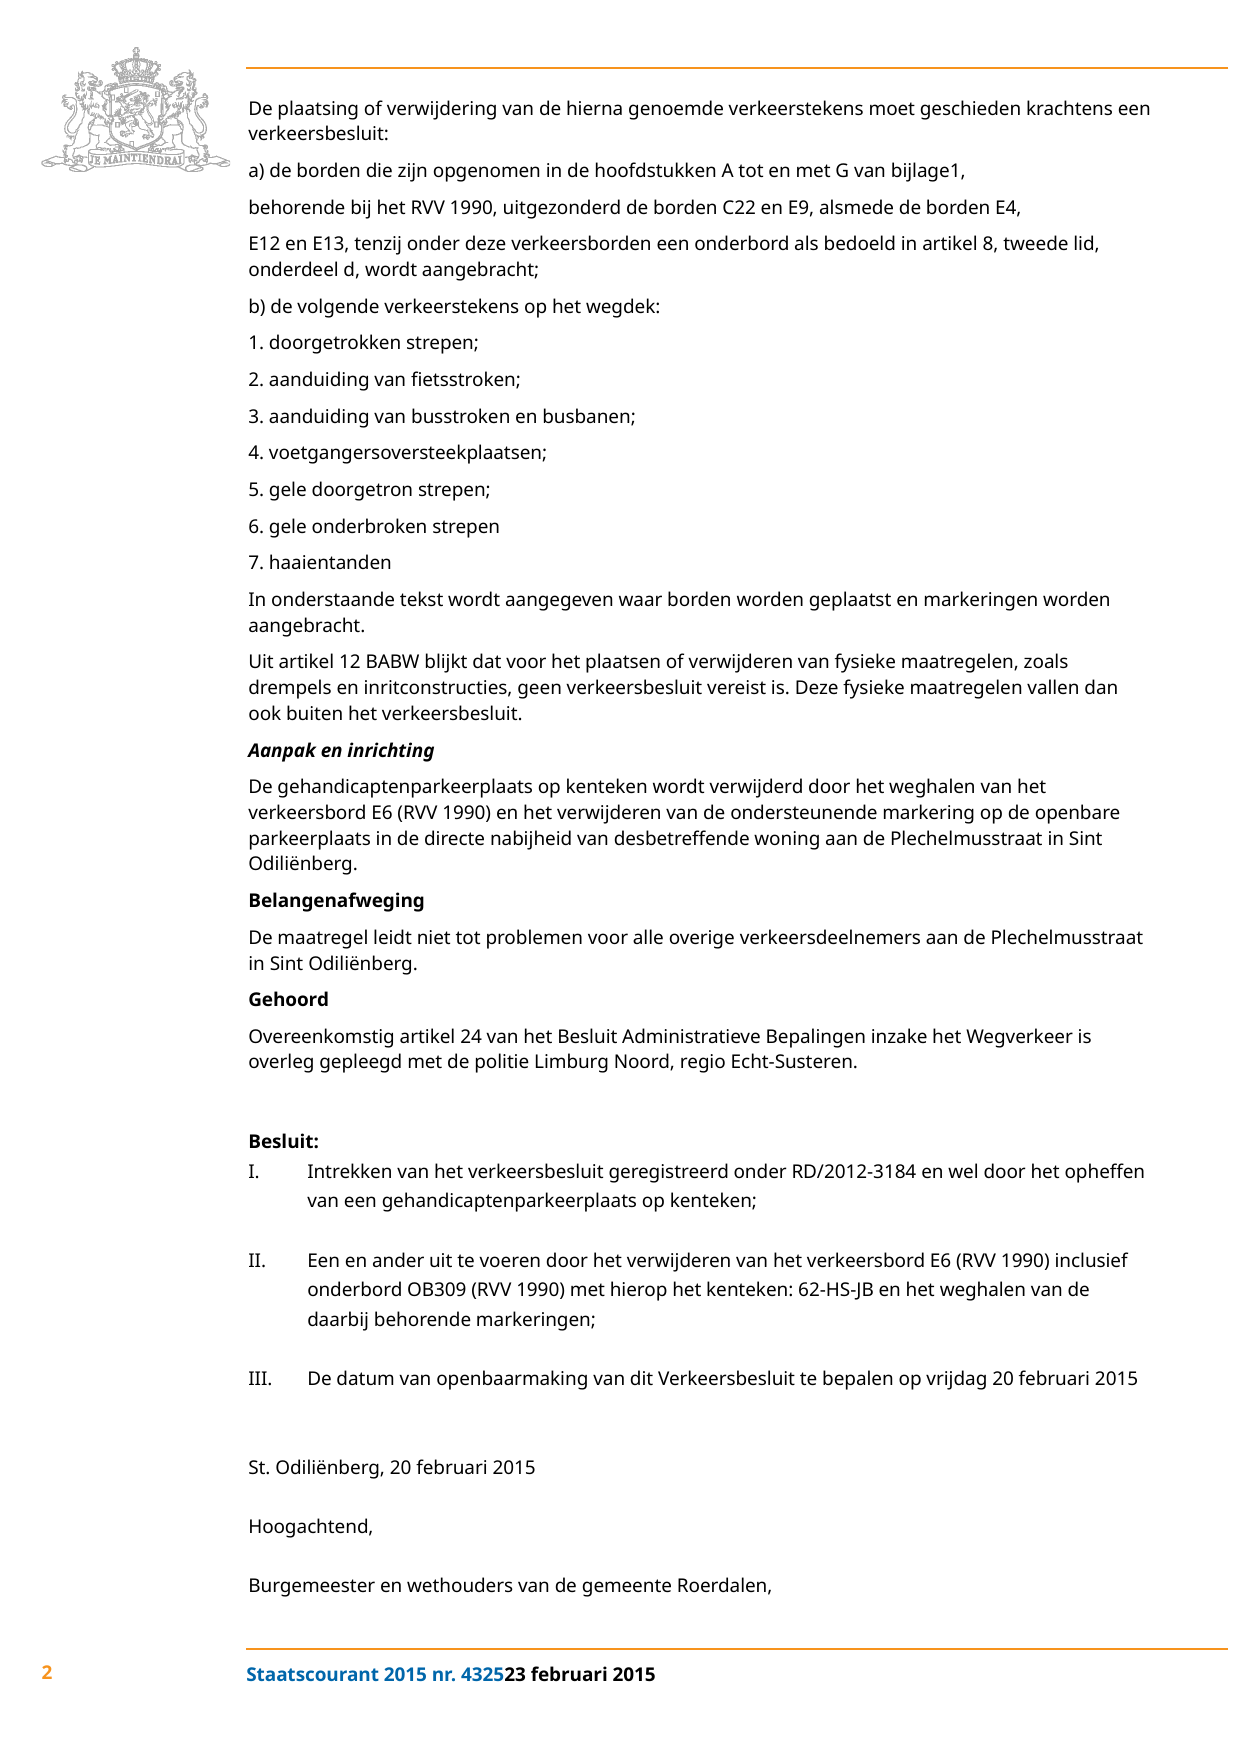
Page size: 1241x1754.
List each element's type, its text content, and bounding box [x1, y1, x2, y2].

text 7. haaientanden [248, 549, 1152, 575]
list Een en ander uit te voeren door het verwijderen van het verkeersbord E6 (RVV 1990) inclusief onderbord OB309 (RVV 1990) met hierop het kenteken: 62-HS-JB en het weghalen van de daarbij behorende markeringen; [248, 1247, 1152, 1332]
text De gehandicaptenparkeerplaats op kenteken wordt verwijderd door het weghalen van het verkeersbord E6 (RVV 1990) en het verwijderen van de ondersteunende markering op de openbare parkeerplaats in de directe nabijheid van desbetreffende woning aan de Plechelmusstraat in Sint Odiliënberg. [248, 773, 1152, 876]
text Burgemeester en wethouders van de gemeente Roerdalen, [248, 1572, 1152, 1598]
text 3. aanduiding van busstroken en busbanen; [248, 403, 1152, 429]
text E12 en E13, tenzij onder deze verkeersborden een onderbord als bedoeld in artikel 8, tweede lid, onderdeel d, wordt aangebracht; [248, 231, 1152, 282]
text Besluit: [248, 1128, 1152, 1154]
text Overeenkomstig artikel 24 van het Besluit Administratieve Bepalingen inzake het Wegverkeer is overleg gepleegd met de politie Limburg Noord, regio Echt-Susteren. [248, 1023, 1152, 1074]
text b) de volgende verkeerstekens op het wegdek: [248, 293, 1152, 319]
text Belangenafweging [248, 887, 1152, 913]
text 5. gele doorgetron strepen; [248, 476, 1152, 502]
text De maatregel leidt niet tot problemen voor alle overige verkeersdeelnemers aan de Plechelmusstraat in Sint Odiliënberg. [248, 924, 1152, 975]
text In onderstaande tekst wordt aangegeven waar borden worden geplaatst en markeringen worden aangebracht. [248, 586, 1152, 638]
text Hoogachtend, [248, 1513, 1152, 1539]
text 1. doorgetrokken strepen; [248, 329, 1152, 355]
text St. Odiliënberg, 20 februari 2015 [248, 1454, 1152, 1480]
text De plaatsing of verwijdering van de hierna genoemde verkeerstekens moet geschieden krachtens een verkeersbesluit: [248, 95, 1152, 146]
list De datum van openbaarmaking van dit Verkeersbesluit te bepalen op vrijdag 20 februari 2015 [248, 1365, 1152, 1391]
text behorende bij het RVV 1990, uitgezonderd de borden C22 en E9, alsmede de borden E4, [248, 194, 1152, 219]
list Intrekken van het verkeersbesluit geregistreerd onder RD/2012-3184 en wel door het opheffen van een gehandicaptenparkeerplaats op kenteken; [248, 1158, 1152, 1213]
text 4. voetgangersoversteekplaatsen; [248, 439, 1152, 465]
text Uit artikel 12 BABW blijkt dat voor het plaatsen of verwijderen van fysieke maatregelen, zoals drempels en inritconstructies, geen verkeersbesluit vereist is. Deze fysieke maatregelen vallen dan ook buiten het verkeersbesluit. [248, 649, 1152, 726]
text Gehoord [248, 986, 1152, 1012]
text 2. aanduiding van fietsstroken; [248, 366, 1152, 392]
picture [41, 47, 231, 172]
text 6. gele onderbroken strepen [248, 513, 1152, 539]
text Aanpak en inrichting [248, 737, 1152, 762]
text a) de borden die zijn opgenomen in de hoofdstukken A tot en met G van bijlage1, [248, 157, 1152, 183]
